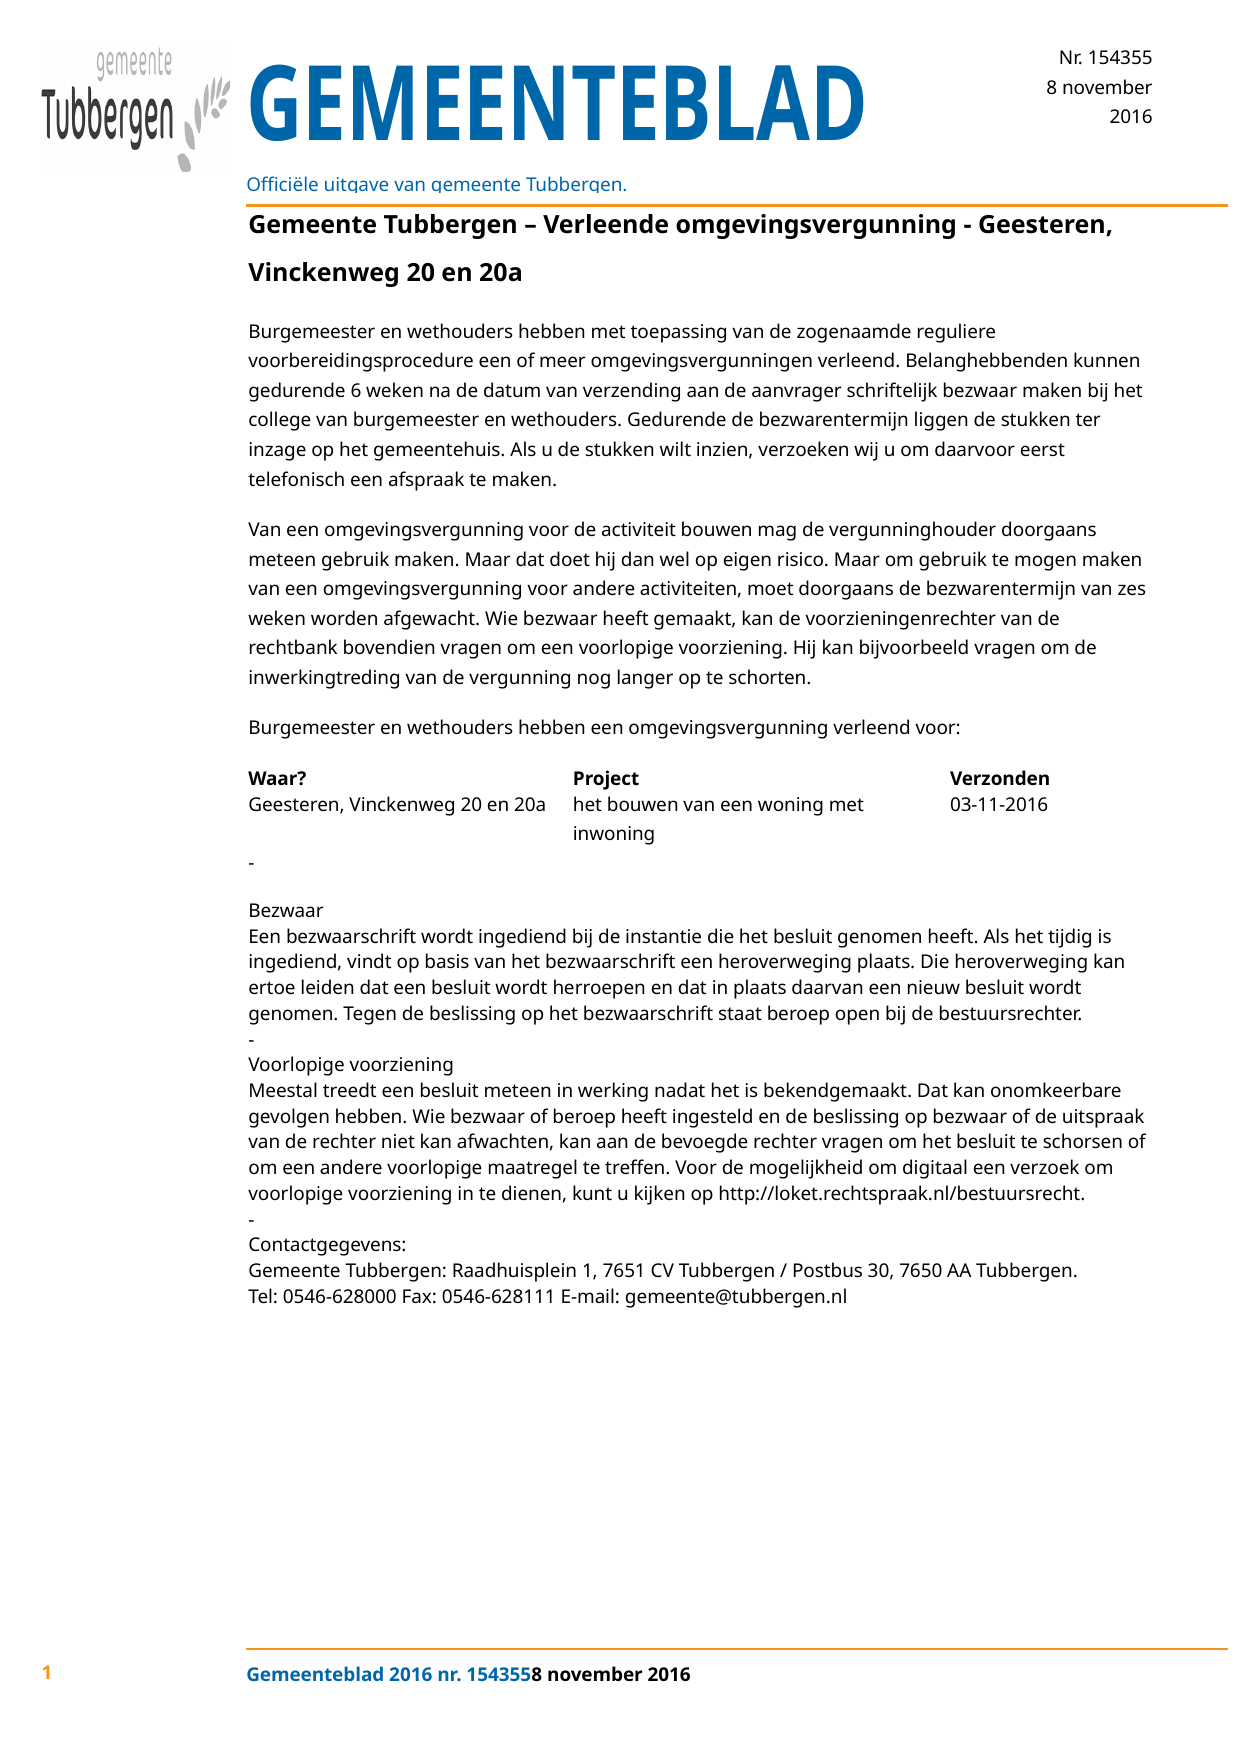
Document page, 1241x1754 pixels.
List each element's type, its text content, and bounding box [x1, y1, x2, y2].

text Een bezwaarschrift wordt ingediend bij de instantie die het besluit genomen heeft. Als het tijdig is ingediend, vindt op basis van het bezwaarschrift een heroverweging plaats. Die heroverweging kan ertoe leiden dat een besluit wordt herroepen en dat in plaats daarvan een nieuw besluit wordt genomen. Tegen de beslissing op het bezwaarschrift staat beroep open bij de bestuursrechter. [248, 923, 1152, 1026]
text Tel: 0546-628000 Fax: 0546-628111 E-mail: gemeente@tubbergen.nl [248, 1283, 1152, 1309]
text Gemeente Tubbergen: Raadhuisplein 1, 7651 CV Tubbergen / Postbus 30, 7650 AA Tubbergen. [248, 1257, 1152, 1283]
text Gemeente Tubbergen – Verleende omgevingsvergunning - Geesteren, Vinckenweg 20 en 20a [248, 207, 1152, 288]
text Bezwaar [248, 897, 1152, 923]
text - [248, 849, 1152, 875]
text Meestal treedt een besluit meteen in werking nadat het is bekendgemaakt. Dat kan onomkeerbare gevolgen hebben. Wie bezwaar of beroep heeft ingesteld en de beslissing op bezwaar of de uitspraak van de rechter niet kan afwachten, kan aan de bevoegde rechter vragen om het besluit te schorsen of om een andere voorlopige maatregel te treffen. Voor de mogelijkheid om digitaal een verzoek om voorlopige voorziening in te dienen, kunt u kijken op http://loket.rechtspraak.nl/bestuursrecht. [248, 1077, 1152, 1206]
text - [248, 1026, 1152, 1052]
picture [41, 47, 231, 172]
text Contactgegevens: [248, 1232, 1152, 1257]
table_cell 03-11-2016 [950, 791, 1152, 846]
table_cell het bouwen van een woning met inwoning [573, 791, 950, 846]
text Burgemeester en wethouders hebben een omgevingsvergunning verleend voor: [248, 714, 1152, 740]
table_header Project [573, 765, 950, 791]
table_header Verzonden [950, 765, 1152, 791]
text Burgemeester en wethouders hebben met toepassing van de zogenaamde reguliere voorbereidingsprocedure een of meer omgevingsvergunningen verleend. Belanghebbenden kunnen gedurende 6 weken na de datum van verzending aan de aanvrager schriftelijk bezwaar maken bij het college van burgemeester en wethouders. Gedurende de bezwarentermijn liggen de stukken ter inzage op het gemeentehuis. Als u de stukken wilt inzien, verzoeken wij u om daarvoor eerst telefonisch een afspraak te maken. [248, 318, 1152, 492]
table_cell Geesteren, Vinckenweg 20 en 20a [248, 791, 573, 846]
text Van een omgevingsvergunning voor de activiteit bouwen mag de vergunninghouder doorgaans meteen gebruik maken. Maar dat doet hij dan wel op eigen risico. Maar om gebruik te mogen maken van een omgevingsvergunning voor andere activiteiten, moet doorgaans de bezwarentermijn van zes weken worden afgewacht. Wie bezwaar heeft gemaakt, kan de voorzieningenrechter van de rechtbank bovendien vragen om een voorlopige voorziening. Hij kan bijvoorbeeld vragen om de inwerkingtreding van de vergunning nog langer op te schorten. [248, 516, 1152, 690]
text - [248, 1206, 1152, 1232]
table_header Waar? [248, 765, 573, 791]
text Voorlopige voorziening [248, 1052, 1152, 1077]
